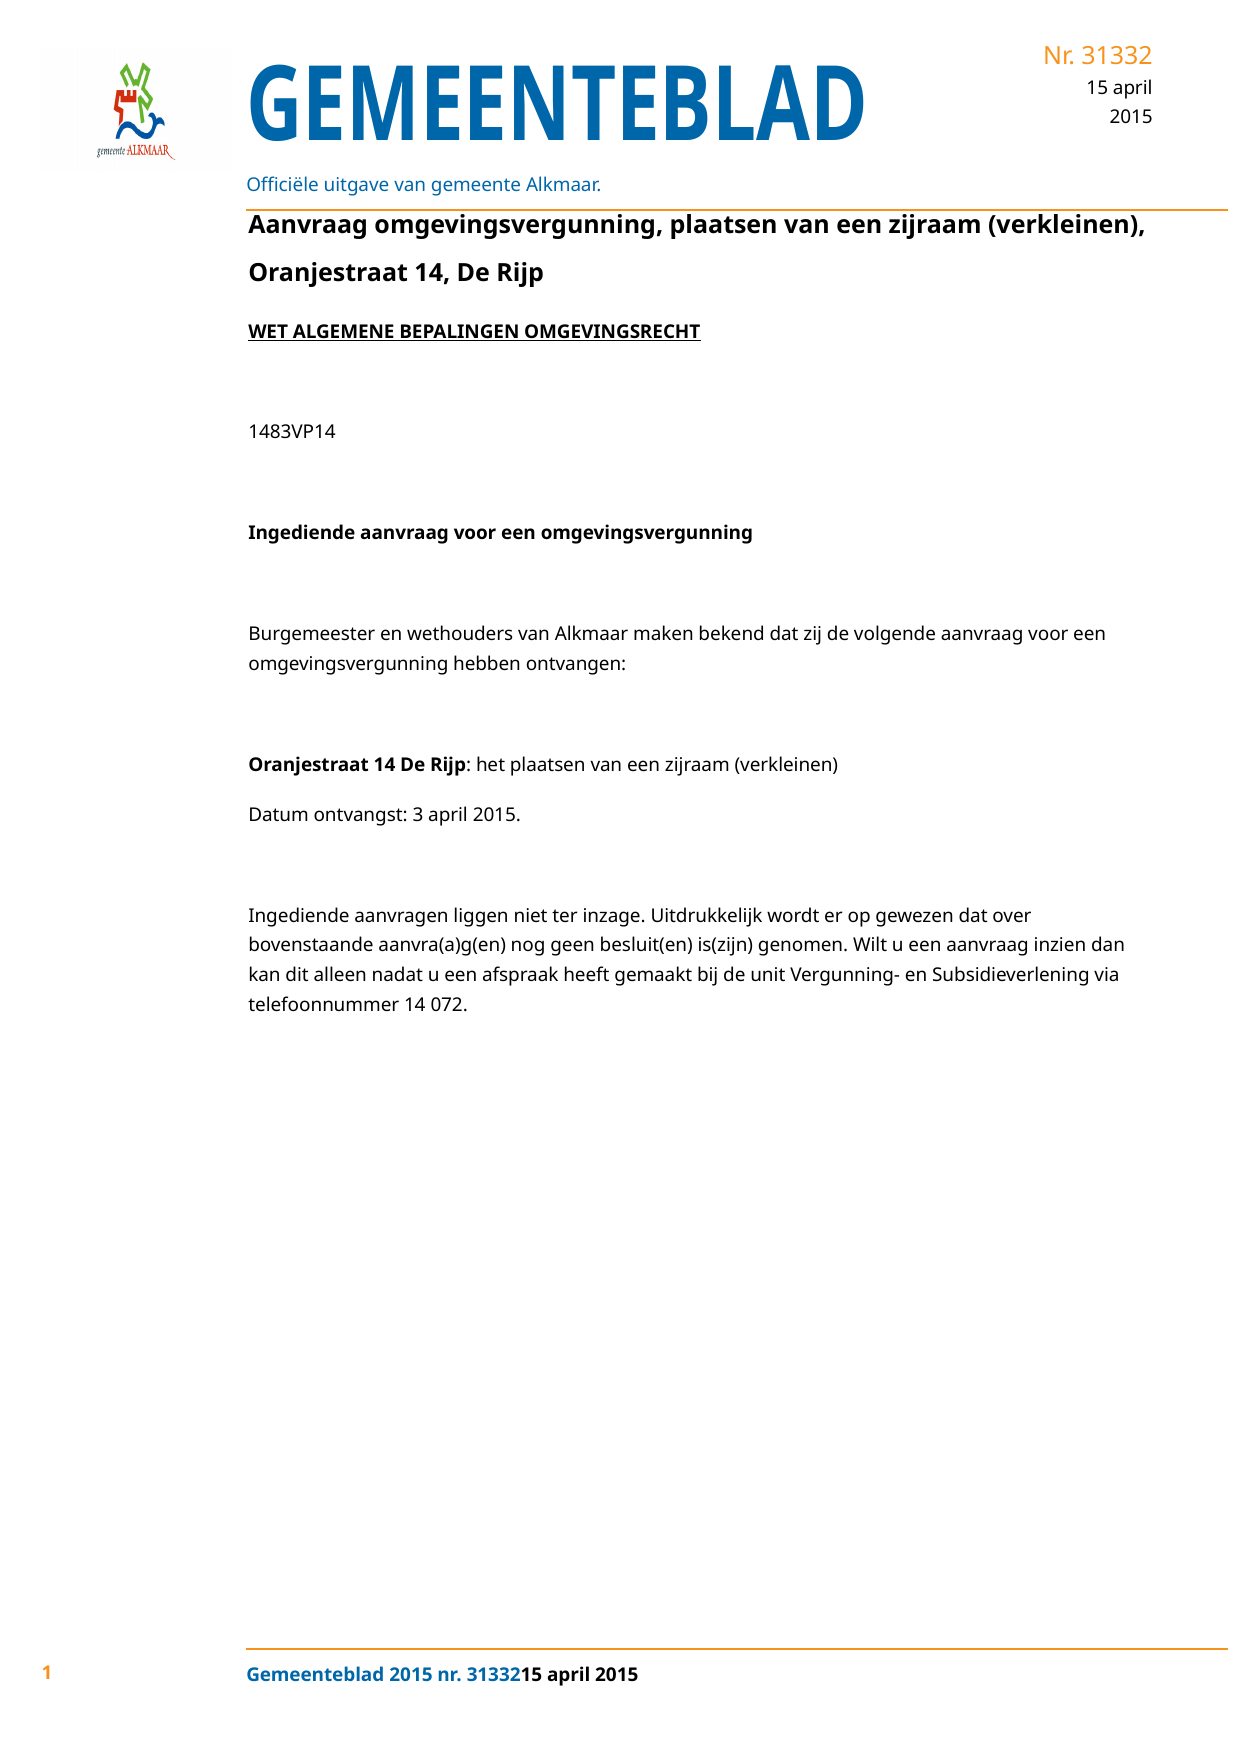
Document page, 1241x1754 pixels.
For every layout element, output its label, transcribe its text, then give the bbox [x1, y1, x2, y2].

text Burgemeester en wethouders van Alkmaar maken bekend dat zij de volgende aanvraag voor een omgevingsvergunning hebben ontvangen: [248, 620, 1152, 676]
text Datum ontvangst: 3 april 2015. [248, 801, 1152, 827]
text Aanvraag omgevingsvergunning, plaatsen van een zijraam (verkleinen), Oranjestraat 14, De Rijp [248, 211, 1152, 288]
text WET ALGEMENE BEPALINGEN OMGEVINGSRECHT [248, 318, 1152, 344]
text Ingediende aanvragen liggen niet ter inzage. Uitdrukkelijk wordt er op gewezen dat over bovenstaande aanvra(a)g(en) nog geen besluit(en) is(zijn) genomen. Wilt u een aanvraag inzien dan kan dit alleen nadat u een afspraak heeft gemaakt bij de unit Vergunning- en Subsidieverlening via telefoonnummer 14 072. [248, 902, 1152, 1017]
text 1483VP14 [248, 419, 1152, 444]
text Oranjestraat 14 De Rijp: het plaatsen van een zijraam (verkleinen) [248, 751, 1152, 777]
picture [41, 47, 231, 172]
text Ingediende aanvraag voor een omgevingsvergunning [248, 519, 1152, 545]
